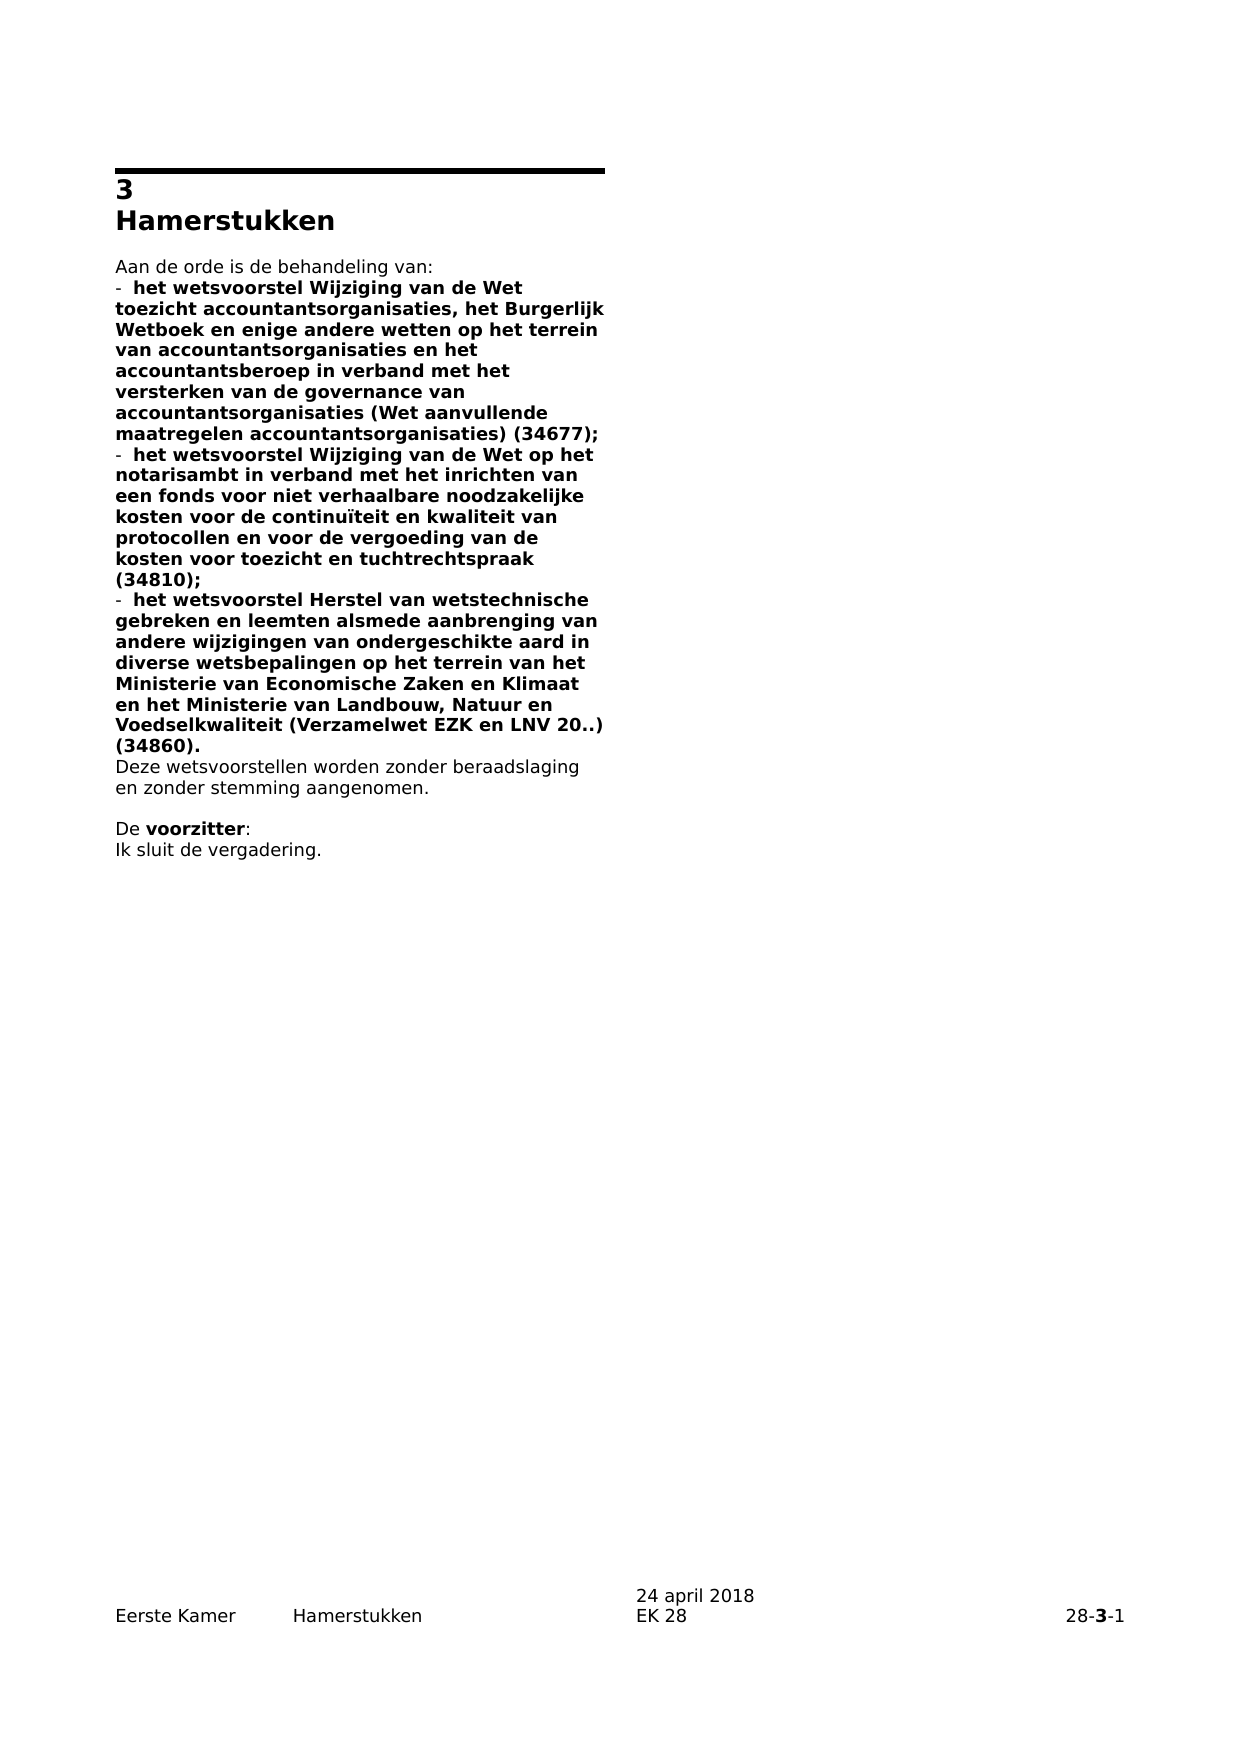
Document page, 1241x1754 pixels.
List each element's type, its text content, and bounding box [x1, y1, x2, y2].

list het wetsvoorstel Wijziging van de Wet toezicht accountantsorganisaties, het Burgerlijk Wetboek en enige andere wetten op het terrein van accountantsorganisaties en het accountantsberoep in verband met het versterken van de governance van accountantsorganisaties (Wet aanvullende maatregelen accountantsorganisaties) (34677); [115, 278, 605, 444]
text Ik sluit de vergadering. [115, 839, 605, 860]
list het wetsvoorstel Herstel van wetstechnische gebreken en leemten alsmede aanbrenging van andere wijzigingen van ondergeschikte aard in diverse wetsbepalingen op het terrein van het Ministerie van Economische Zaken en Klimaat en het Ministerie van Landbouw, Natuur en Voedselkwaliteit (Verzamelwet EZK en LNV 20..) (34860). [115, 590, 605, 757]
title 3 Hamerstukken [115, 174, 605, 237]
list het wetsvoorstel Wijziging van de Wet op het notarisambt in verband met het inrichten van een fonds voor niet verhaalbare noodzakelijke kosten voor de continuïteit en kwaliteit van protocollen en voor de vergoeding van de kosten voor toezicht en tuchtrechtspraak (34810); [115, 444, 605, 590]
text De voorzitter: [115, 818, 605, 839]
text Deze wetsvoorstellen worden zonder beraadslaging en zonder stemming aangenomen. [115, 757, 605, 798]
text Aan de orde is de behandeling van: [115, 257, 605, 278]
